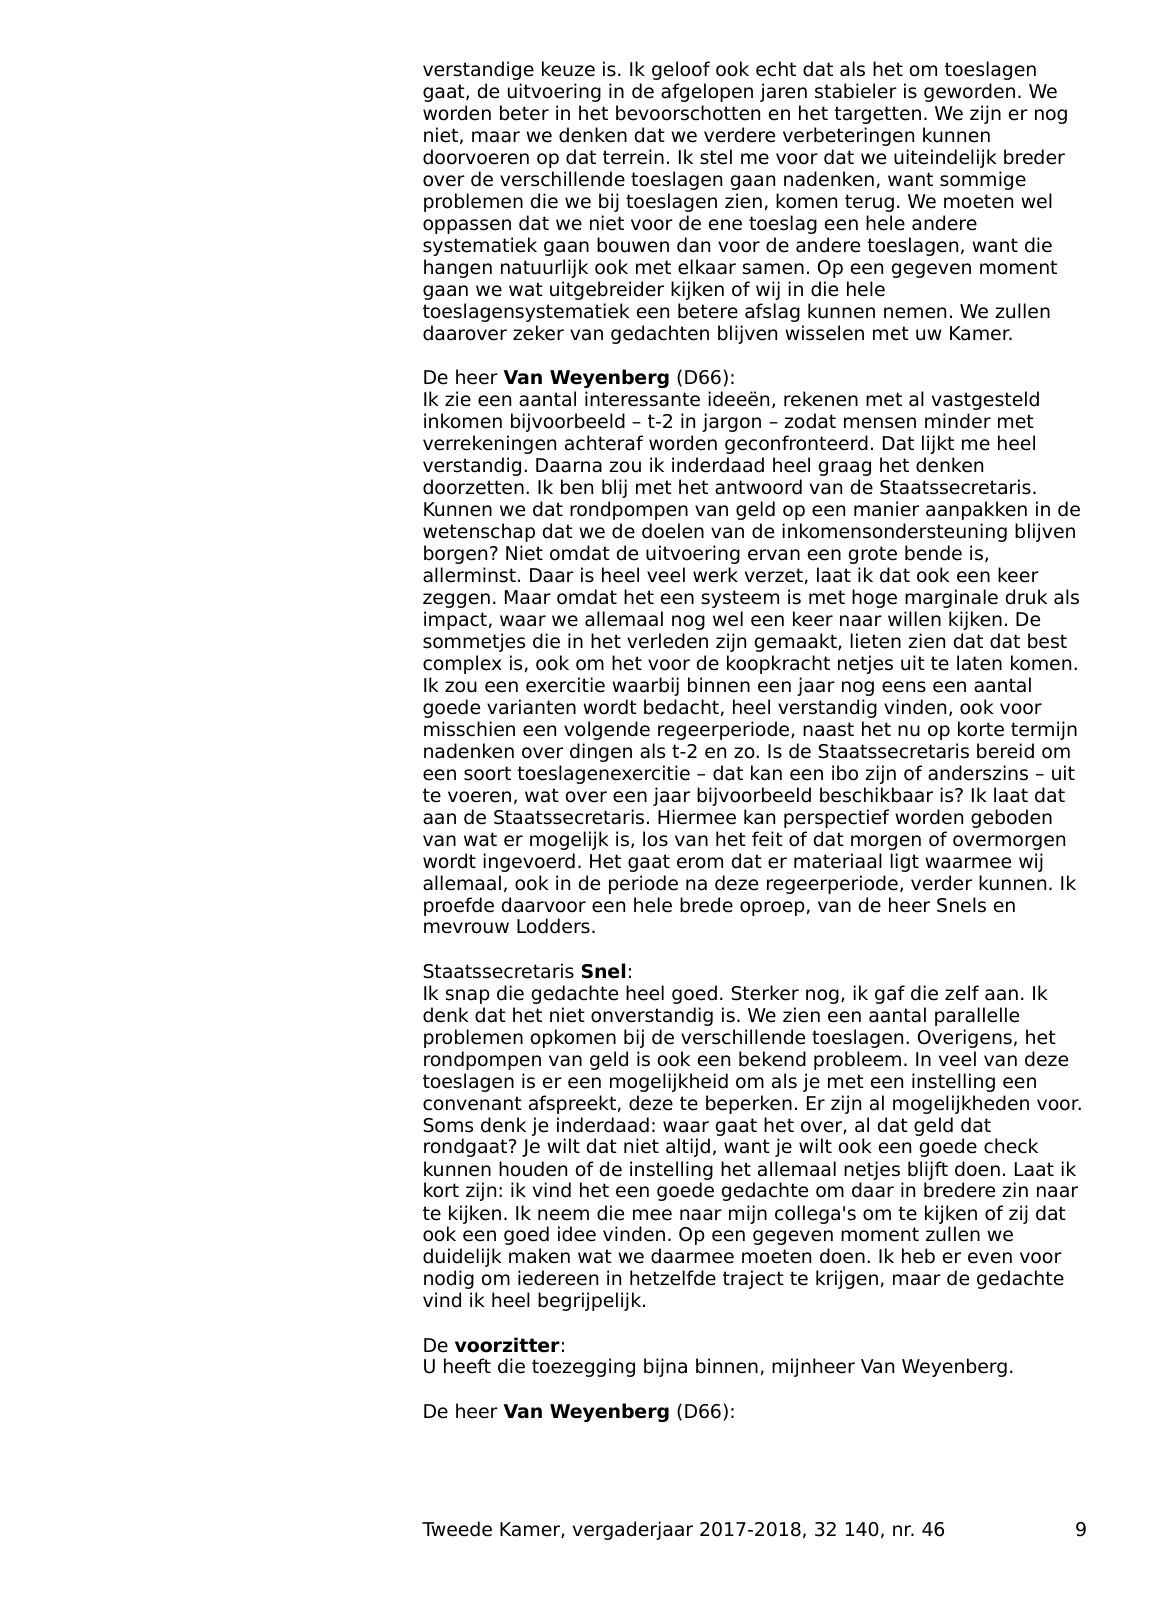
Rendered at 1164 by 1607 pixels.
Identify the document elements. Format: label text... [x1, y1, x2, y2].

text Ik snap die gedachte heel goed. Sterker nog, ik gaf die zelf aan. Ik denk dat het niet onverstandig is. We zien een aantal parallelle problemen opkomen bij de verschillende toeslagen. Overigens, het rondpompen van geld is ook een bekend probleem. In veel van deze toeslagen is er een mogelijkheid om als je met een instelling een convenant afspreekt, deze te beperken. Er zijn al mogelijkheden voor. Soms denk je inderdaad: waar gaat het over, al dat geld dat rondgaat? Je wilt dat niet altijd, want je wilt ook een goede check kunnen houden of de instelling het allemaal netjes blijft doen. Laat ik kort zijn: ik vind het een goede gedachte om daar in bredere zin naar te kijken. Ik neem die mee naar mijn collega's om te kijken of zij dat ook een goed idee vinden. Op een gegeven moment zullen we duidelijk maken wat we daarmee moeten doen. Ik heb er even voor nodig om iedereen in hetzelfde traject te krijgen, maar de gedachte vind ik heel begrijpelijk. [422, 983, 1087, 1312]
text De heer Van Weyenberg (D66): [422, 1401, 1087, 1423]
text verstandige keuze is. Ik geloof ook echt dat als het om toeslagen gaat, de uitvoering in de afgelopen jaren stabieler is geworden. We worden beter in het bevoorschotten en het targetten. We zijn er nog niet, maar we denken dat we verdere verbeteringen kunnen doorvoeren op dat terrein. Ik stel me voor dat we uiteindelijk breder over de verschillende toeslagen gaan nadenken, want sommige problemen die we bij toeslagen zien, komen terug. We moeten wel oppassen dat we niet voor de ene toeslag een hele andere systematiek gaan bouwen dan voor de andere toeslagen, want die hangen natuurlijk ook met elkaar samen. Op een gegeven moment gaan we wat uitgebreider kijken of wij in die hele toeslagensystematiek een betere afslag kunnen nemen. We zullen daarover zeker van gedachten blijven wisselen met uw Kamer. [422, 59, 1087, 345]
text De voorzitter: [422, 1334, 1087, 1356]
text Ik zie een aantal interessante ideeën, rekenen met al vastgesteld inkomen bijvoorbeeld – t-2 in jargon – zodat mensen minder met verrekeningen achteraf worden geconfronteerd. Dat lijkt me heel verstandig. Daarna zou ik inderdaad heel graag het denken doorzetten. Ik ben blij met het antwoord van de Staatssecretaris. Kunnen we dat rondpompen van geld op een manier aanpakken in de wetenschap dat we de doelen van de inkomensondersteuning blijven borgen? Niet omdat de uitvoering ervan een grote bende is, allerminst. Daar is heel veel werk verzet, laat ik dat ook een keer zeggen. Maar omdat het een systeem is met hoge marginale druk als impact, waar we allemaal nog wel een keer naar willen kijken. De sommetjes die in het verleden zijn gemaakt, lieten zien dat dat best complex is, ook om het voor de koopkracht netjes uit te laten komen. Ik zou een exercitie waarbij binnen een jaar nog eens een aantal goede varianten wordt bedacht, heel verstandig vinden, ook voor misschien een volgende regeerperiode, naast het nu op korte termijn nadenken over dingen als t-2 en zo. Is de Staatssecretaris bereid om een soort toeslagenexercitie – dat kan een ibo zijn of anderszins – uit te voeren, wat over een jaar bijvoorbeeld beschikbaar is? Ik laat dat aan de Staatssecretaris. Hiermee kan perspectief worden geboden van wat er mogelijk is, los van het feit of dat morgen of overmorgen wordt ingevoerd. Het gaat erom dat er materiaal ligt waarmee wij allemaal, ook in de periode na deze regeerperiode, verder kunnen. Ik proefde daarvoor een hele brede oproep, van de heer Snels en mevrouw Lodders. [422, 389, 1087, 938]
text De heer Van Weyenberg (D66): [422, 367, 1087, 389]
text U heeft die toezegging bijna binnen, mijnheer Van Weyenberg. [422, 1356, 1087, 1378]
text Staatssecretaris Snel: [422, 961, 1087, 983]
